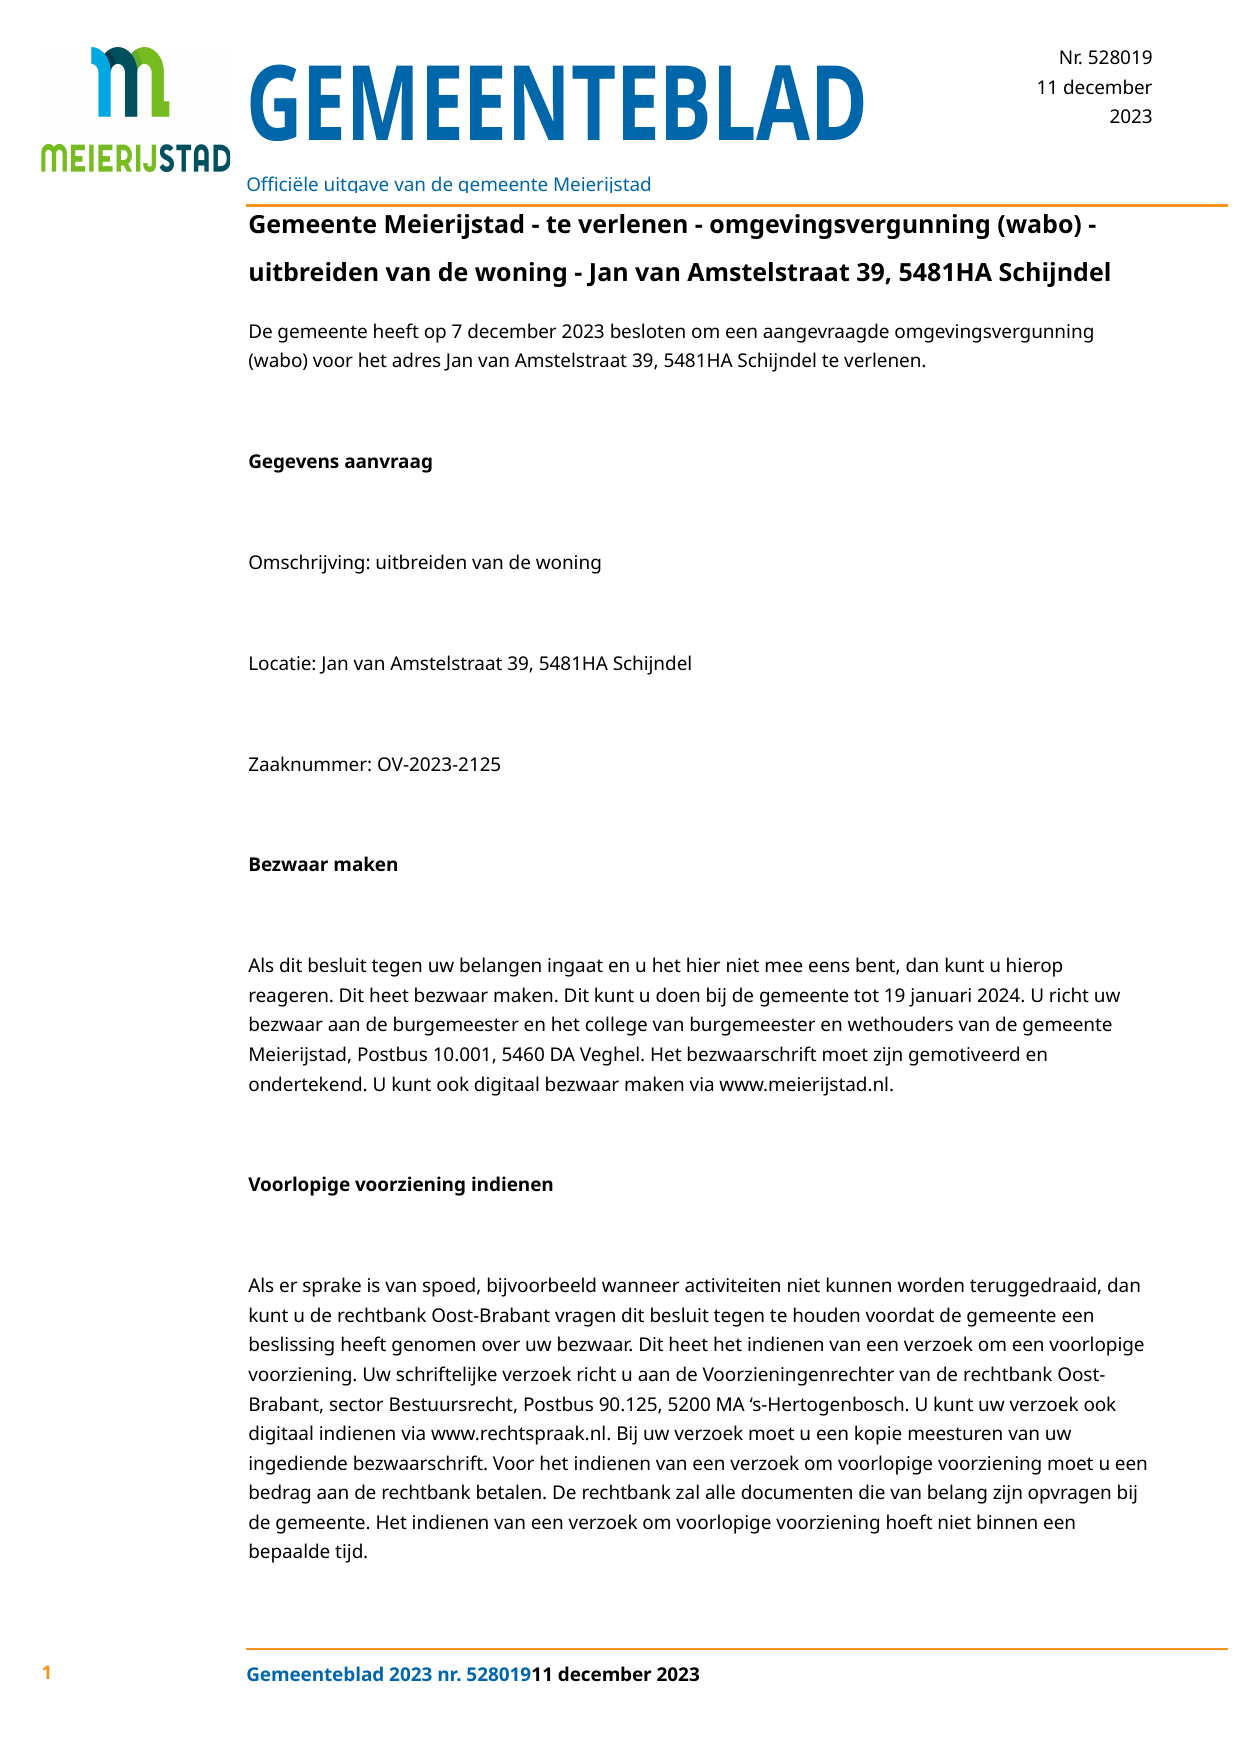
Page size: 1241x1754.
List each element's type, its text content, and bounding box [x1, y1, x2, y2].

picture [41, 47, 231, 172]
text Bezwaar maken [248, 852, 1152, 877]
text Gemeente Meierijstad - te verlenen - omgevingsvergunning (wabo) - uitbreiden van de woning - Jan van Amstelstraat 39, 5481HA Schijndel [248, 207, 1152, 288]
text Voorlopige voorziening indienen [248, 1172, 1152, 1197]
text Zaaknummer: OV-2023-2125 [248, 751, 1152, 777]
text Gegevens aanvraag [248, 448, 1152, 474]
text Omschrijving: uitbreiden van de woning [248, 549, 1152, 575]
text Locatie: Jan van Amstelstraat 39, 5481HA Schijndel [248, 650, 1152, 676]
text Als er sprake is van spoed, bijvoorbeeld wanneer activiteiten niet kunnen worden teruggedraaid, dan kunt u de rechtbank Oost-Brabant vragen dit besluit tegen te houden voordat de gemeente een beslissing heeft genomen over uw bezwaar. Dit heet het indienen van een verzoek om een voorlopige voorziening. Uw schriftelijke verzoek richt u aan de Voorzieningenrechter van de rechtbank Oost-Brabant, sector Bestuursrecht, Postbus 90.125, 5200 MA ‘s-Hertogenbosch. U kunt uw verzoek ook digitaal indienen via www.rechtspraak.nl. Bij uw verzoek moet u een kopie meesturen van uw ingediende bezwaarschrift. Voor het indienen van een verzoek om voorlopige voorziening moet u een bedrag aan de rechtbank betalen. De rechtbank zal alle documenten die van belang zijn opvragen bij de gemeente. Het indienen van een verzoek om voorlopige voorziening hoeft niet binnen een bepaalde tijd. [248, 1272, 1152, 1564]
text Als dit besluit tegen uw belangen ingaat en u het hier niet mee eens bent, dan kunt u hierop reageren. Dit heet bezwaar maken. Dit kunt u doen bij de gemeente tot 19 januari 2024. U richt uw bezwaar aan de burgemeester en het college van burgemeester en wethouders van de gemeente Meierijstad, Postbus 10.001, 5460 DA Veghel. Het bezwaarschrift moet zijn gemotiveerd en ondertekend. U kunt ook digitaal bezwaar maken via www.meierijstad.nl. [248, 952, 1152, 1097]
text De gemeente heeft op 7 december 2023 besloten om een aangevraagde omgevingsvergunning (wabo) voor het adres Jan van Amstelstraat 39, 5481HA Schijndel te verlenen. [248, 318, 1152, 373]
